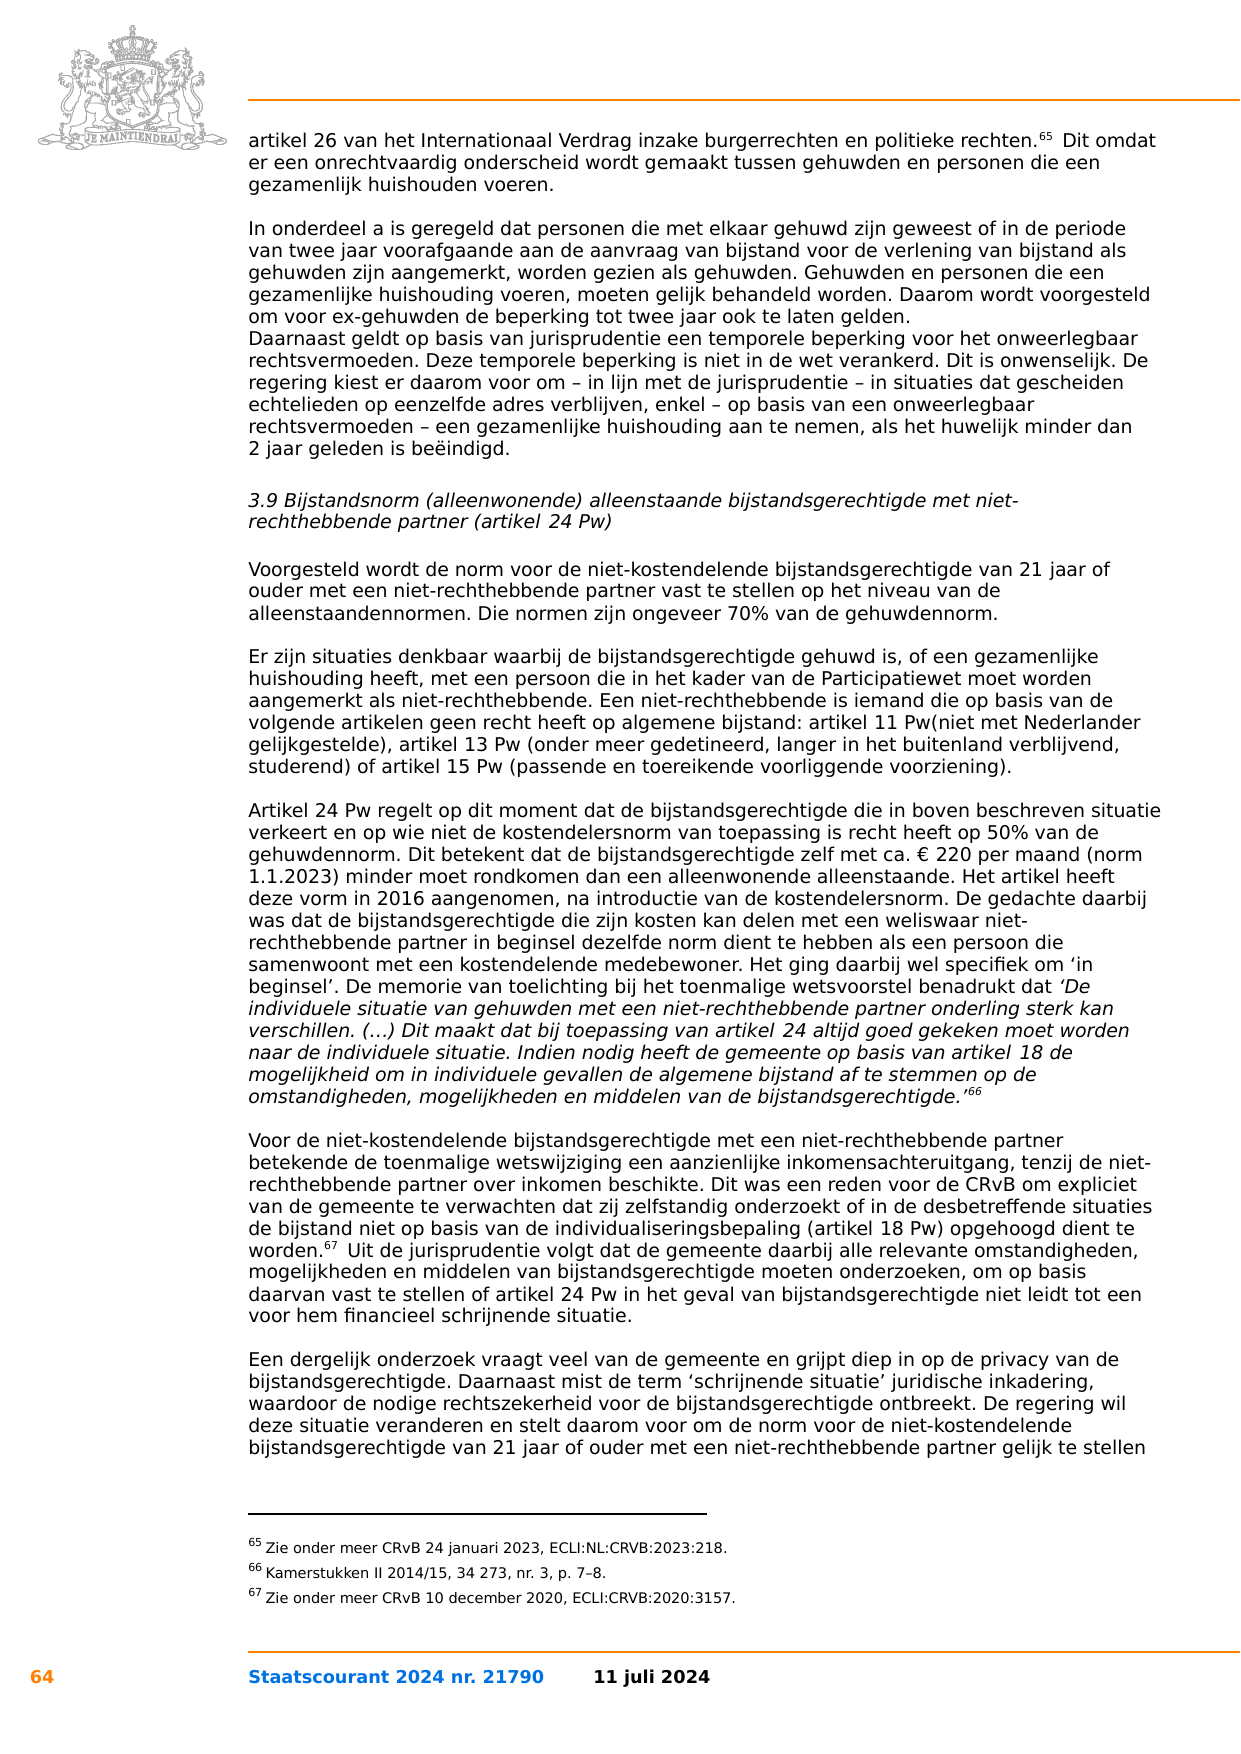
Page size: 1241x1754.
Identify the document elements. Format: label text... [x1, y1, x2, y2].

text artikel 26 van het Internationaal Verdrag inzake burgerrechten en politieke rechten. Dit omdat er een onrechtvaardig onderscheid wordt gemaakt tussen gehuwden en personen die een gezamenlijk huishouden voeren. [248, 130, 1163, 196]
text Er zijn situaties denkbaar waarbij de bijstandsgerechtigde gehuwd is, of een gezamenlijke huishouding heeft, met een persoon die in het kader van de Participatiewet moet worden aangemerkt als niet-rechthebbende. Een niet-rechthebbende is iemand die op basis van de volgende artikelen geen recht heeft op algemene bijstand: artikel 11 Pw(niet met Nederlander gelijkgestelde), artikel 13 Pw (onder meer gedetineerd, langer in het buitenland verblijvend, studerend) of artikel 15 Pw (passende en toereikende voorliggende voorziening). [248, 646, 1163, 778]
text Voorgesteld wordt de norm voor de niet-kostendelende bijstandsgerechtigde van 21 jaar of ouder met een niet-rechthebbende partner vast te stellen op het niveau van de alleenstaandennormen. Die normen zijn ongeveer 70% van de gehuwdennorm. [248, 558, 1163, 624]
subtitle 3.9 Bijstandsnorm (alleenwonende) alleenstaande bijstandsgerechtigde met niet-rechthebbende partner (artikel 24 Pw) [248, 489, 1163, 533]
text Zie onder meer CRvB 10 december 2020, ECLI:CRVB:2020:3157. [248, 1586, 1163, 1608]
text Voor de niet-kostendelende bijstandsgerechtigde met een niet-rechthebbende partner betekende de toenmalige wetswijziging een aanzienlijke inkomensachteruitgang, tenzij de niet-rechthebbende partner over inkomen beschikte. Dit was een reden voor de CRvB om expliciet van de gemeente te verwachten dat zij zelfstandig onderzoekt of in de desbetreffende situaties de bijstand niet op basis van de individualiseringsbepaling (artikel 18 Pw) opgehoogd dient te worden. Uit de jurisprudentie volgt dat de gemeente daarbij alle relevante omstandigheden, mogelijkheden en middelen van bijstandsgerechtigde moeten onderzoeken, om op basis daarvan vast te stellen of artikel 24 Pw in het geval van bijstandsgerechtigde niet leidt tot een voor hem financieel schrijnende situatie. [248, 1129, 1163, 1327]
text Daarnaast geldt op basis van jurisprudentie een temporele beperking voor het onweerlegbaar rechtsvermoeden. Deze temporele beperking is niet in de wet verankerd. Dit is onwenselijk. De regering kiest er daarom voor om – in lijn met de jurisprudentie – in situaties dat gescheiden echtelieden op eenzelfde adres verblijven, enkel – op basis van een onweerlegbaar rechtsvermoeden – een gezamenlijke huishouding aan te nemen, als het huwelijk minder dan 2 jaar geleden is beëindigd. [248, 328, 1163, 459]
text Een dergelijk onderzoek vraagt veel van de gemeente en grijpt diep in op de privacy van de bijstandsgerechtigde. Daarnaast mist de term ‘schrijnende situatie’ juridische inkadering, waardoor de nodige rechtszekerheid voor de bijstandsgerechtigde ontbreekt. De regering wil deze situatie veranderen en stelt daarom voor om de norm voor de niet-kostendelende bijstandsgerechtigde van 21 jaar of ouder met een niet-rechthebbende partner gelijk te stellen [248, 1349, 1163, 1459]
text Zie onder meer CRvB 24 januari 2023, ECLI:NL:CRVB:2023:218. [248, 1536, 1163, 1558]
text In onderdeel a is geregeld dat personen die met elkaar gehuwd zijn geweest of in de periode van twee jaar voorafgaande aan de aanvraag van bijstand voor de verlening van bijstand als gehuwden zijn aangemerkt, worden gezien als gehuwden. Gehuwden en personen die een gezamenlijke huishouding voeren, moeten gelijk behandeld worden. Daarom wordt voorgesteld om voor ex-gehuwden de beperking tot twee jaar ook te laten gelden. [248, 218, 1163, 328]
text Artikel 24 Pw regelt op dit moment dat de bijstandsgerechtigde die in boven beschreven situatie verkeert en op wie niet de kostendelersnorm van toepassing is recht heeft op 50% van de gehuwdennorm. Dit betekent dat de bijstandsgerechtigde zelf met ca. € 220 per maand (norm 1.1.2023) minder moet rondkomen dan een alleenwonende alleenstaande. Het artikel heeft deze vorm in 2016 aangenomen, na introductie van de kostendelersnorm. De gedachte daarbij was dat de bijstandsgerechtigde die zijn kosten kan delen met een weliswaar niet-rechthebbende partner in beginsel dezelfde norm dient te hebben als een persoon die samenwoont met een kostendelende medebewoner. Het ging daarbij wel specifiek om ‘in beginsel’. De memorie van toelichting bij het toenmalige wetsvoorstel benadrukt dat ‘De individuele situatie van gehuwden met een niet-rechthebbende partner onderling sterk kan verschillen. (…) Dit maakt dat bij toepassing van artikel 24 altijd goed gekeken moet worden naar de individuele situatie. Indien nodig heeft de gemeente op basis van artikel 18 de mogelijkheid om in individuele gevallen de algemene bijstand af te stemmen op de omstandigheden, mogelijkheden en middelen van de bijstandsgerechtigde.’ [248, 800, 1163, 1108]
text Kamerstukken II 2014/15, 34 273, nr. 3, p. 7–8. [248, 1561, 1163, 1583]
picture [38, 25, 227, 150]
